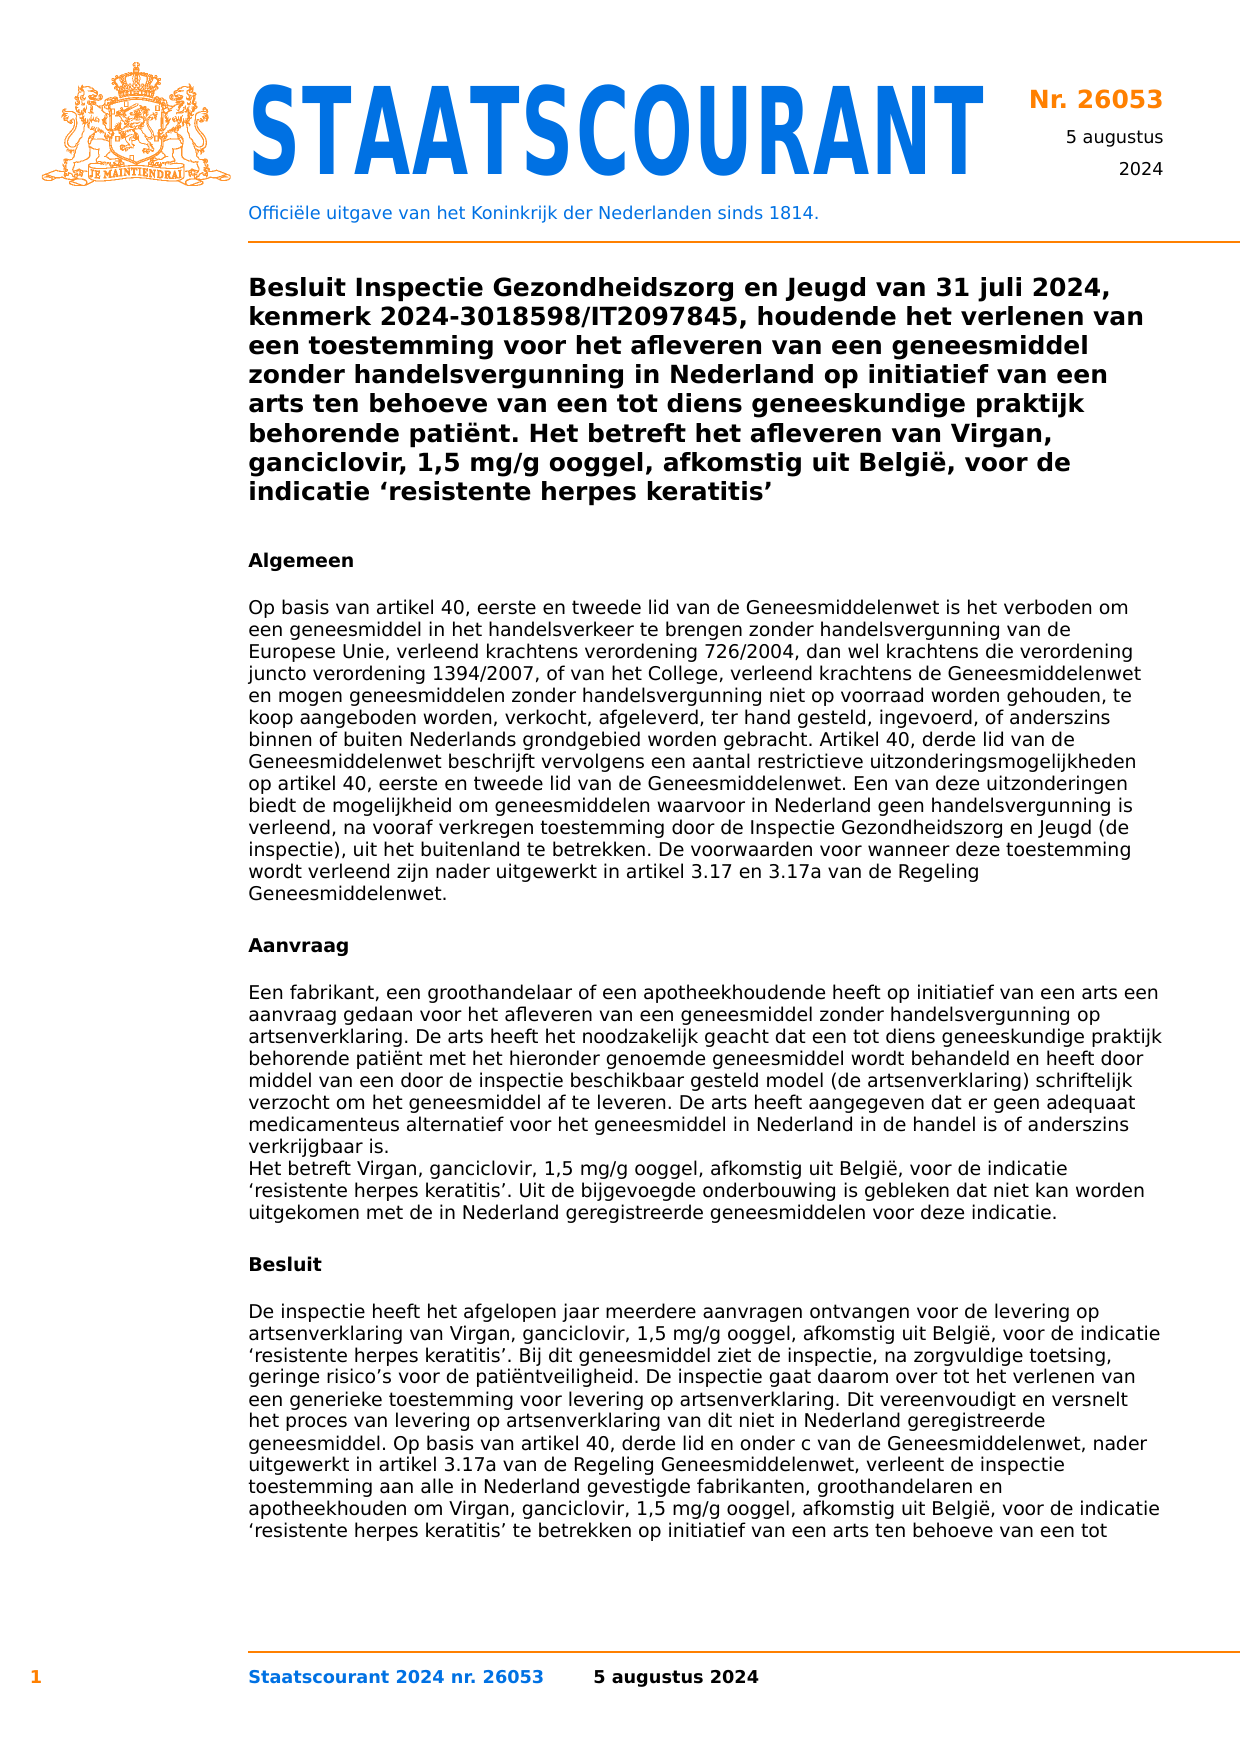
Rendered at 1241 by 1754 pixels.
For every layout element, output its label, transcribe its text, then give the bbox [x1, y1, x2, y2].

text Het betreft Virgan, ganciclovir, 1,5 mg/g ooggel, afkomstig uit België, voor de indicatie ‘resistente herpes keratitis’. Uit de bijgevoegde onderbouwing is gebleken dat niet kan worden uitgekomen met de in Nederland geregistreerde geneesmiddelen voor deze indicatie. [248, 1158, 1163, 1223]
table_cell Officiële uitgave van het Koninkrijk der Nederlanden sinds 1814. [248, 203, 1240, 241]
table_cell 2024 [998, 153, 1240, 203]
picture [41, 62, 231, 186]
text Een fabrikant, een groothandelaar of een apotheekhoudende heeft op initiatief van een arts een aanvraag gedaan voor het afleveren van een geneesmiddel zonder handelsvergunning op artsenverklaring. De arts heeft het noodzakelijk geacht dat een tot diens geneeskundige praktijk behorende patiënt met het hieronder genoemde geneesmiddel wordt behandeld en heeft door middel van een door de inspectie beschikbaar gesteld model (de artsenverklaring) schriftelijk verzocht om het geneesmiddel af te leveren. De arts heeft aangegeven dat er geen adequaat medicamenteus alternatief voor het geneesmiddel in Nederland in de handel is of anderszins verkrijgbaar is. [248, 982, 1163, 1158]
table_header STAATSCOURANT [248, 62, 998, 203]
subtitle Besluit Inspectie Gezondheidszorg en Jeugd van 31 juli 2024, kenmerk 2024-3018598/IT2097845, houdende het verlenen van een toestemming voor het afleveren van een geneesmiddel zonder handelsvergunning in Nederland op initiatief van een arts ten behoeve van een tot diens geneeskundige praktijk behorende patiënt. Het betreft het afleveren van Virgan, ganciclovir, 1,5 mg/g ooggel, afkomstig uit België, voor de indicatie ‘resistente herpes keratitis’ [248, 273, 1163, 506]
table_cell 5 augustus [998, 121, 1240, 153]
table_header Nr. 26053 [998, 62, 1240, 121]
subtitle Aanvraag [248, 935, 1163, 957]
table_header [25, 62, 248, 241]
text De inspectie heeft het afgelopen jaar meerdere aanvragen ontvangen voor de levering op artsenverklaring van Virgan, ganciclovir, 1,5 mg/g ooggel, afkomstig uit België, voor de indicatie ‘resistente herpes keratitis’. Bij dit geneesmiddel ziet de inspectie, na zorgvuldige toetsing, geringe risico’s voor de patiëntveiligheid. De inspectie gaat daarom over tot het verlenen van een generieke toestemming voor levering op artsenverklaring. Dit vereenvoudigt en versnelt het proces van levering op artsenverklaring van dit niet in Nederland geregistreerde geneesmiddel. Op basis van artikel 40, derde lid en onder c van de Geneesmiddelenwet, nader uitgewerkt in artikel 3.17a van de Regeling Geneesmiddelenwet, verleent de inspectie toestemming aan alle in Nederland gevestigde fabrikanten, groothandelaren en apotheekhouden om Virgan, ganciclovir, 1,5 mg/g ooggel, afkomstig uit België, voor de indicatie ‘resistente herpes keratitis’ te betrekken op initiatief van een arts ten behoeve van een tot [248, 1301, 1163, 1542]
text Op basis van artikel 40, eerste en tweede lid van de Geneesmiddelenwet is het verboden om een geneesmiddel in het handelsverkeer te brengen zonder handelsvergunning van de Europese Unie, verleend krachtens verordening 726/2004, dan wel krachtens die verordening juncto verordening 1394/2007, of van het College, verleend krachtens de Geneesmiddelenwet en mogen geneesmiddelen zonder handelsvergunning niet op voorraad worden gehouden, te koop aangeboden worden, verkocht, afgeleverd, ter hand gesteld, ingevoerd, of anderszins binnen of buiten Nederlands grondgebied worden gebracht. Artikel 40, derde lid van de Geneesmiddelenwet beschrijft vervolgens een aantal restrictieve uitzonderingsmogelijkheden op artikel 40, eerste en tweede lid van de Geneesmiddelenwet. Een van deze uitzonderingen biedt de mogelijkheid om geneesmiddelen waarvoor in Nederland geen handelsvergunning is verleend, na vooraf verkregen toestemming door de Inspectie Gezondheidszorg en Jeugd (de inspectie), uit het buitenland te betrekken. De voorwaarden voor wanneer deze toestemming wordt verleend zijn nader uitgewerkt in artikel 3.17 en 3.17a van de Regeling Geneesmiddelenwet. [248, 597, 1163, 905]
subtitle Algemeen [248, 550, 1163, 572]
subtitle Besluit [248, 1253, 1163, 1276]
